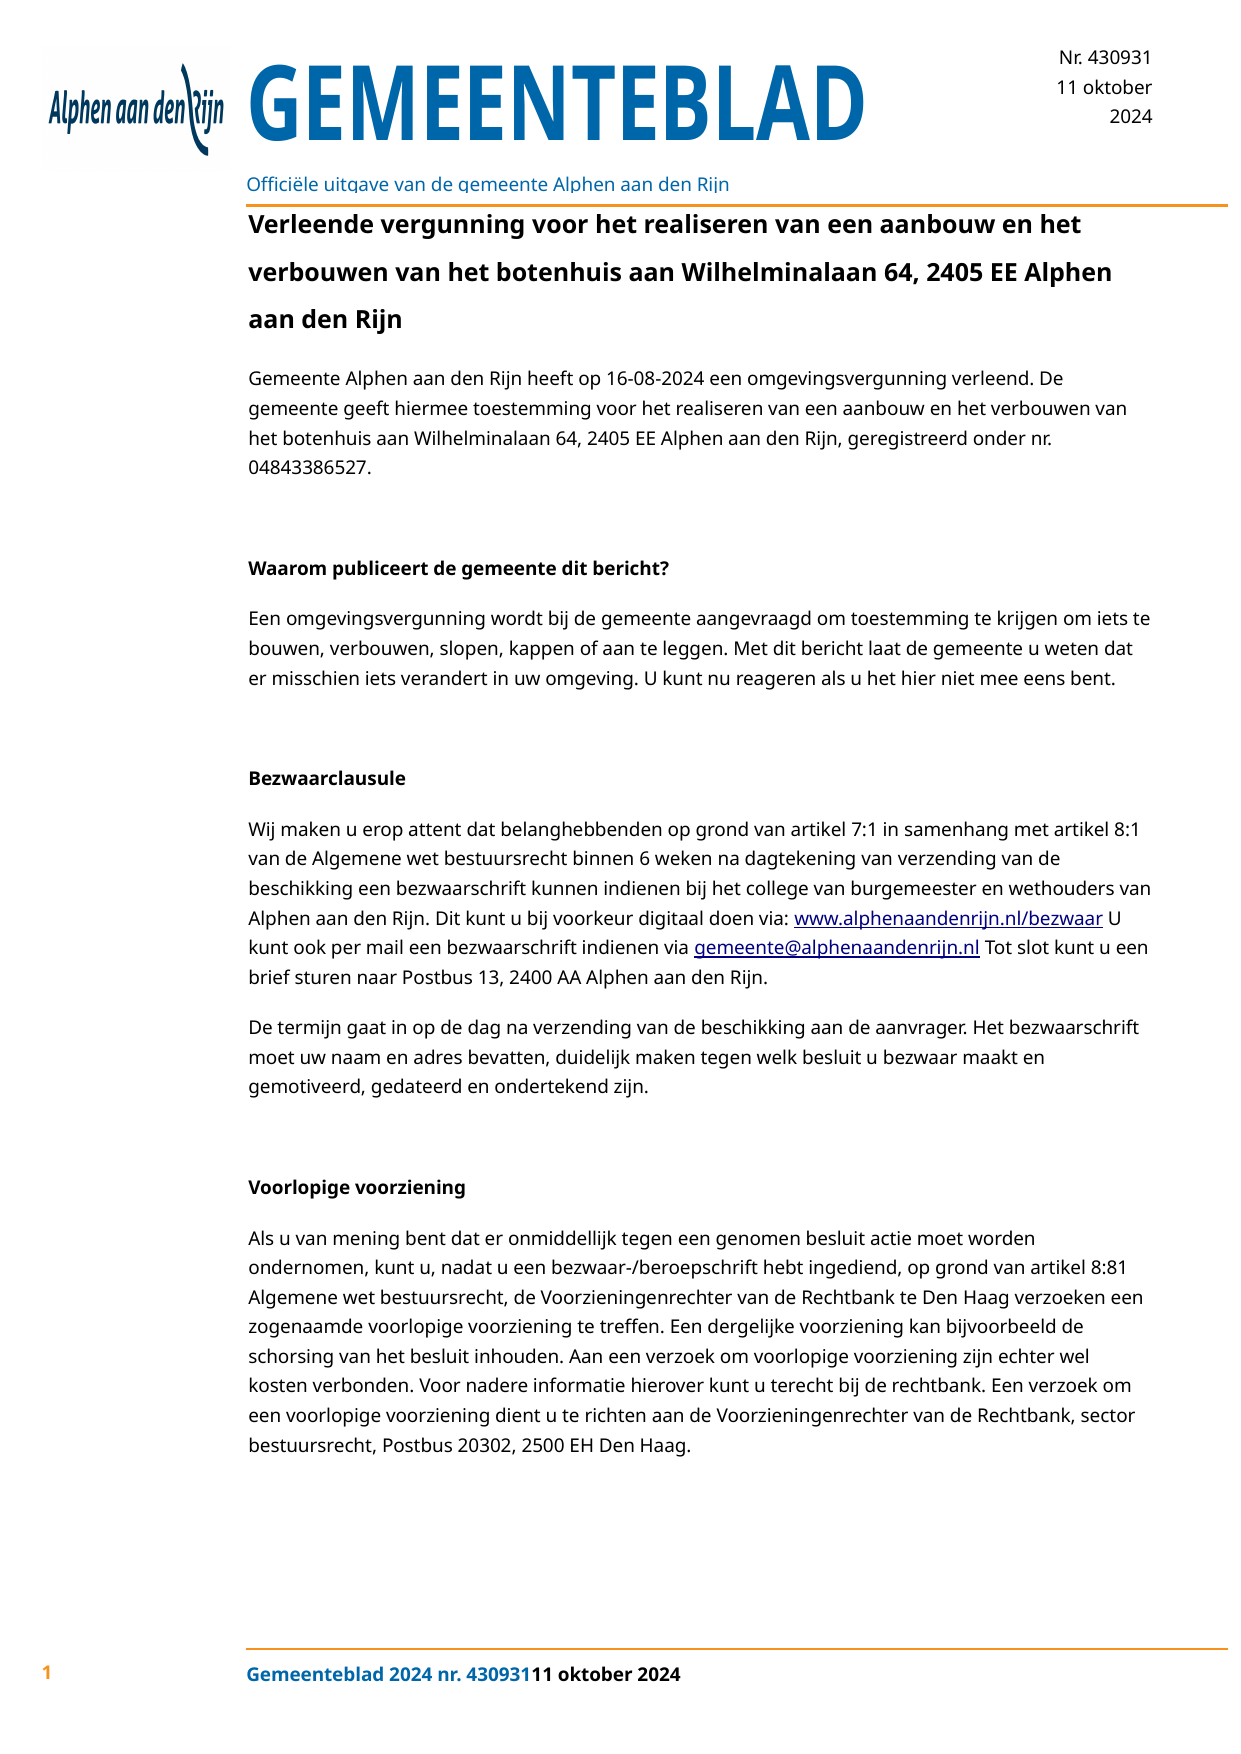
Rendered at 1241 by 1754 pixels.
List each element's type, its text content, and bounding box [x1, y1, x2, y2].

picture [41, 47, 231, 172]
text De termijn gaat in op de dag na verzending van de beschikking aan de aanvrager. Het bezwaarschrift moet uw naam en adres bevatten, duidelijk maken tegen welk besluit u bezwaar maakt en gemotiveerd, gedateerd en ondertekend zijn. [248, 1014, 1152, 1099]
text Bezwaarclausule [248, 766, 1152, 791]
text Als u van mening bent dat er onmiddellijk tegen een genomen besluit actie moet worden ondernomen, kunt u, nadat u een bezwaar-/beroepschrift hebt ingediend, op grond van artikel 8:81 Algemene wet bestuursrecht, de Voorzieningenrechter van de Rechtbank te Den Haag verzoeken een zogenaamde voorlopige voorziening te treffen. Een dergelijke voorziening kan bijvoorbeeld de schorsing van het besluit inhouden. Aan een verzoek om voorlopige voorziening zijn echter wel kosten verbonden. Voor nadere informatie hierover kunt u terecht bij de rechtbank. Een verzoek om een voorlopige voorziening dient u te richten aan de Voorzieningenrechter van de Rechtbank, sector bestuursrecht, Postbus 20302, 2500 EH Den Haag. [248, 1225, 1152, 1457]
text Gemeente Alphen aan den Rijn heeft op 16-08-2024 een omgevingsvergunning verleend. De gemeente geeft hiermee toestemming voor het realiseren van een aanbouw en het verbouwen van het botenhuis aan Wilhelminalaan 64, 2405 EE Alphen aan den Rijn, geregistreerd onder nr. 04843386527. [248, 366, 1152, 480]
text Wij maken u erop attent dat belanghebbenden op grond van artikel 7:1 in samenhang met artikel 8:1 van de Algemene wet bestuursrecht binnen 6 weken na dagtekening van verzending van de beschikking een bezwaarschrift kunnen indienen bij het college van burgemeester en wethouders van Alphen aan den Rijn. Dit kunt u bij voorkeur digitaal doen via: www.alphenaandenrijn.nl/bezwaar U kunt ook per mail een bezwaarschrift indienen via gemeente@alphenaandenrijn.nl Tot slot kunt u een brief sturen naar Postbus 13, 2400 AA Alphen aan den Rijn. [248, 816, 1152, 989]
text Verleende vergunning voor het realiseren van een aanbouw en het verbouwen van het botenhuis aan Wilhelminalaan 64, 2405 EE Alphen aan den Rijn [248, 207, 1152, 336]
text Waarom publiceert de gemeente dit bericht? [248, 555, 1152, 581]
text Voorlopige voorziening [248, 1174, 1152, 1200]
text Een omgevingsvergunning wordt bij de gemeente aangevraagd om toestemming te krijgen om iets te bouwen, verbouwen, slopen, kappen of aan te leggen. Met dit bericht laat de gemeente u weten dat er misschien iets verandert in uw omgeving. U kunt nu reageren als u het hier niet mee eens bent. [248, 606, 1152, 690]
